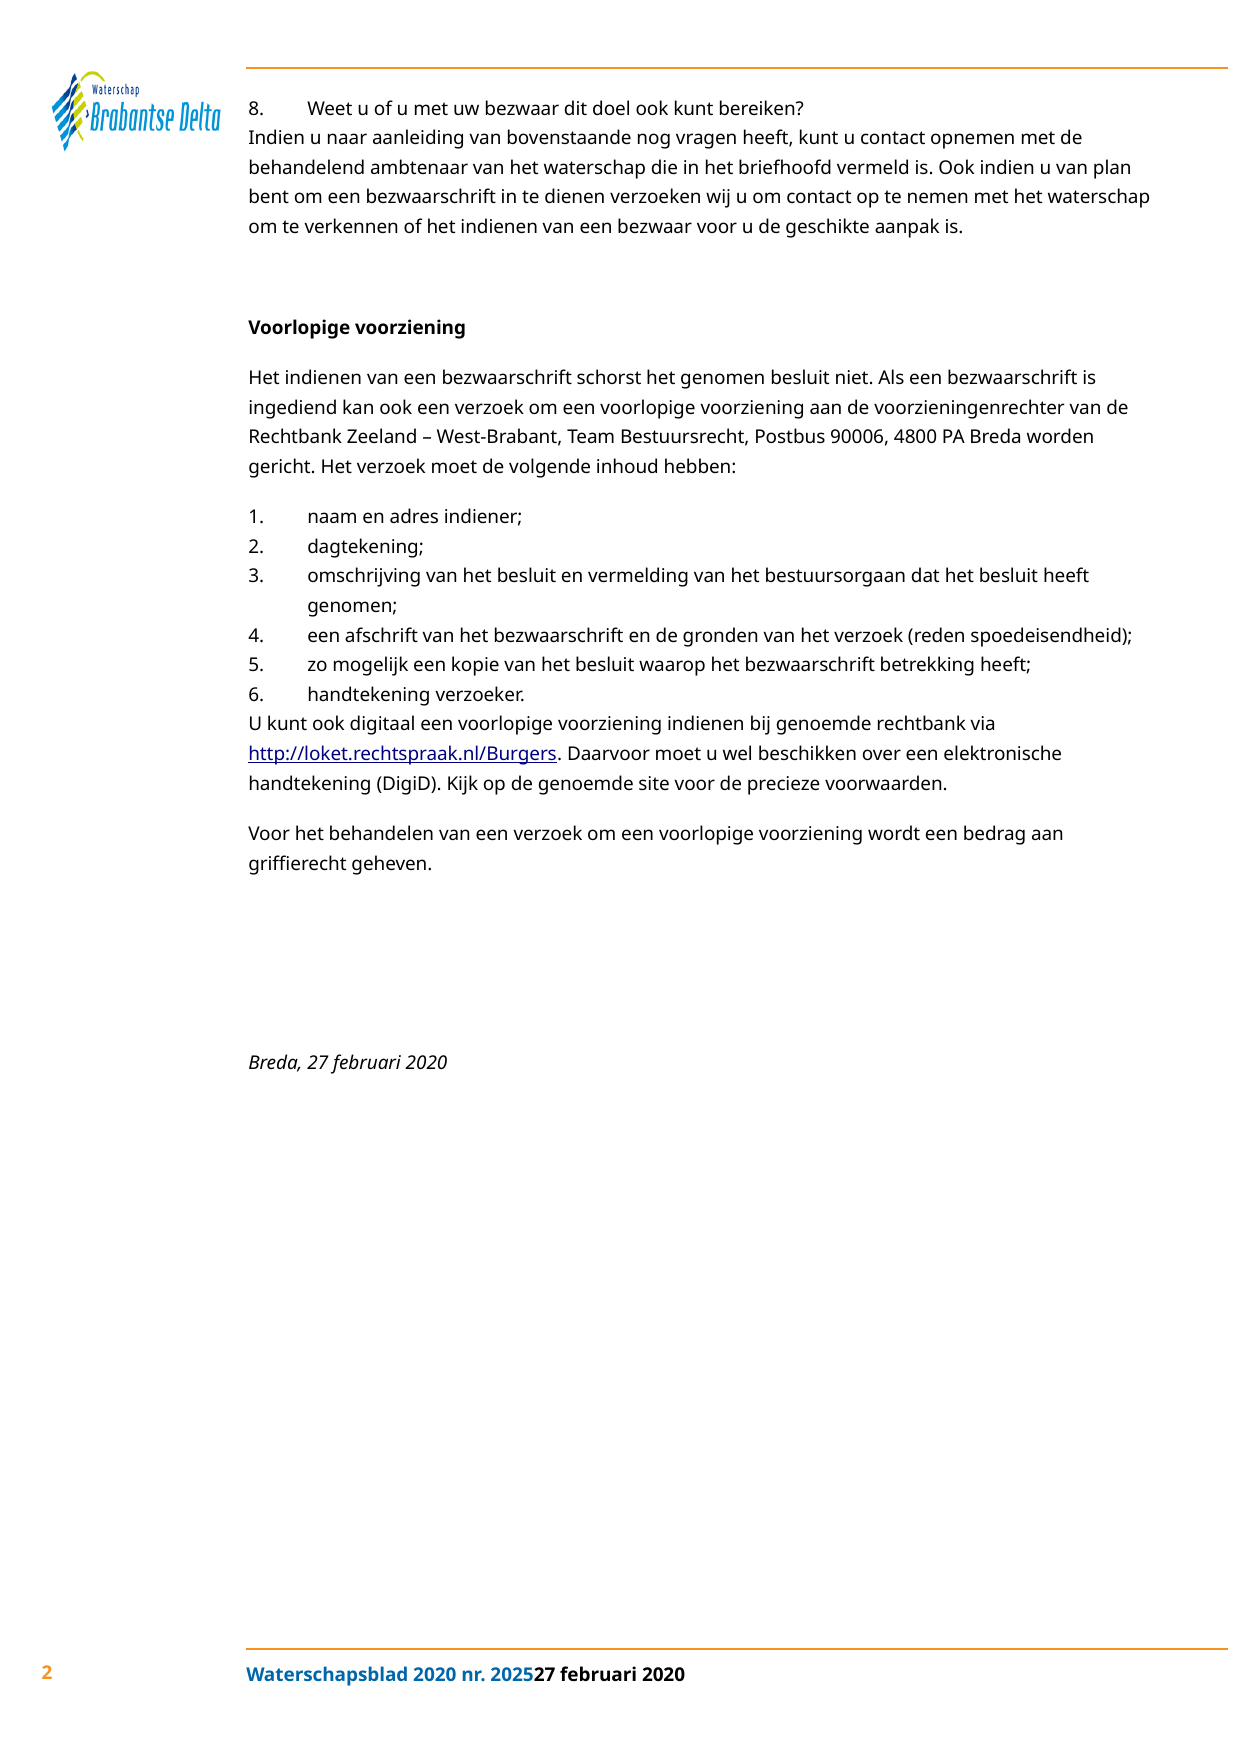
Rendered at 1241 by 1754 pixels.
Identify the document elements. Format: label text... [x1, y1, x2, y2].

picture [41, 47, 231, 172]
text Breda, 27 februari 2020 [248, 1049, 1152, 1074]
text Indien u naar aanleiding van bovenstaande nog vragen heeft, kunt u contact opnemen met de behandelend ambtenaar van het waterschap die in het briefhoofd vermeld is. Ook indien u van plan bent om een bezwaarschrift in te dienen verzoeken wij u om contact op te nemen met het waterschap om te verkennen of het indienen van een bezwaar voor u de geschikte aanpak is. [248, 124, 1152, 239]
list een afschrift van het bezwaarschrift en de gronden van het verzoek (reden spoedeisendheid); [248, 622, 1152, 648]
list zo mogelijk een kopie van het besluit waarop het bezwaarschrift betrekking heeft; [248, 651, 1152, 677]
list dagtekening; [248, 533, 1152, 559]
text Voor het behandelen van een verzoek om een voorlopige voorziening wordt een bedrag aan griffierecht geheven. [248, 820, 1152, 876]
text Het indienen van een bezwaarschrift schorst het genomen besluit niet. Als een bezwaarschrift is ingediend kan ook een verzoek om een voorlopige voorziening aan de voorzieningenrechter van de Rechtbank Zeeland – West-Brabant, Team Bestuursrecht, Postbus 90006, 4800 PA Breda worden gericht. Het verzoek moet de volgende inhoud hebben: [248, 364, 1152, 479]
text U kunt ook digitaal een voorlopige voorziening indienen bij genoemde rechtbank via http://loket.rechtspraak.nl/Burgers. Daarvoor moet u wel beschikken over een elektronische handtekening (DigiD). Kijk op de genoemde site voor de precieze voorwaarden. [248, 711, 1152, 796]
list naam en adres indiener; [248, 503, 1152, 529]
list Weet u of u met uw bezwaar dit doel ook kunt bereiken? [248, 95, 1152, 121]
text Voorlopige voorziening [248, 314, 1152, 340]
list omschrijving van het besluit en vermelding van het bestuursorgaan dat het besluit heeft genomen; [248, 563, 1152, 618]
list handtekening verzoeker. [248, 681, 1152, 707]
